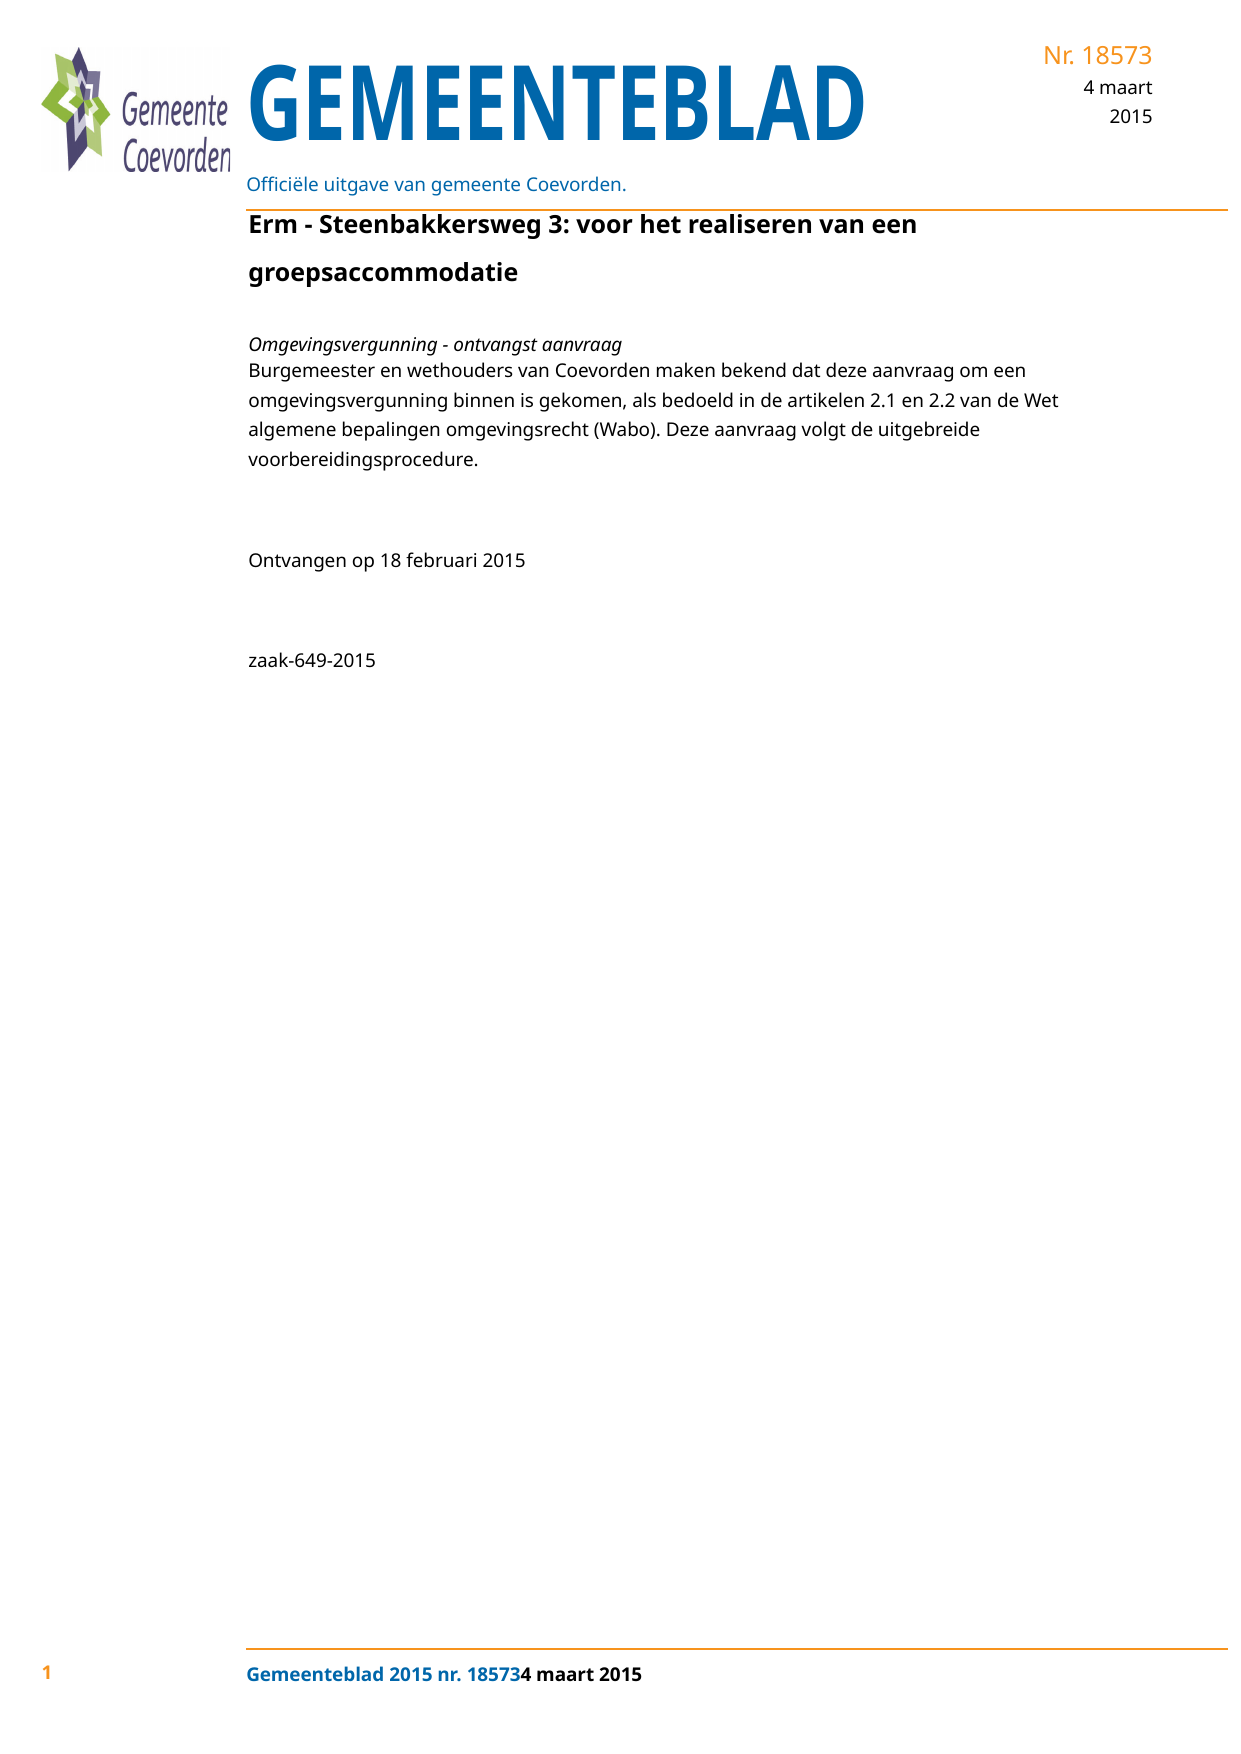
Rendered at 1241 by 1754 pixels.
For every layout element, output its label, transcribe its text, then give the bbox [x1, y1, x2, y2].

text Erm - Steenbakkersweg 3: voor het realiseren van een groepsaccommodatie [248, 211, 1152, 288]
text Omgevingsvergunning - ontvangst aanvraag [248, 331, 1152, 357]
text Burgemeester en wethouders van Coevorden maken bekend dat deze aanvraag om een omgevingsvergunning binnen is gekomen, als bedoeld in de artikelen 2.1 en 2.2 van de Wet algemene bepalingen omgevingsrecht (Wabo). Deze aanvraag volgt de uitgebreide voorbereidingsprocedure. [248, 357, 1152, 472]
text zaak-649-2015 [248, 648, 1152, 673]
text Ontvangen op 18 februari 2015 [248, 547, 1152, 572]
picture [41, 47, 231, 172]
